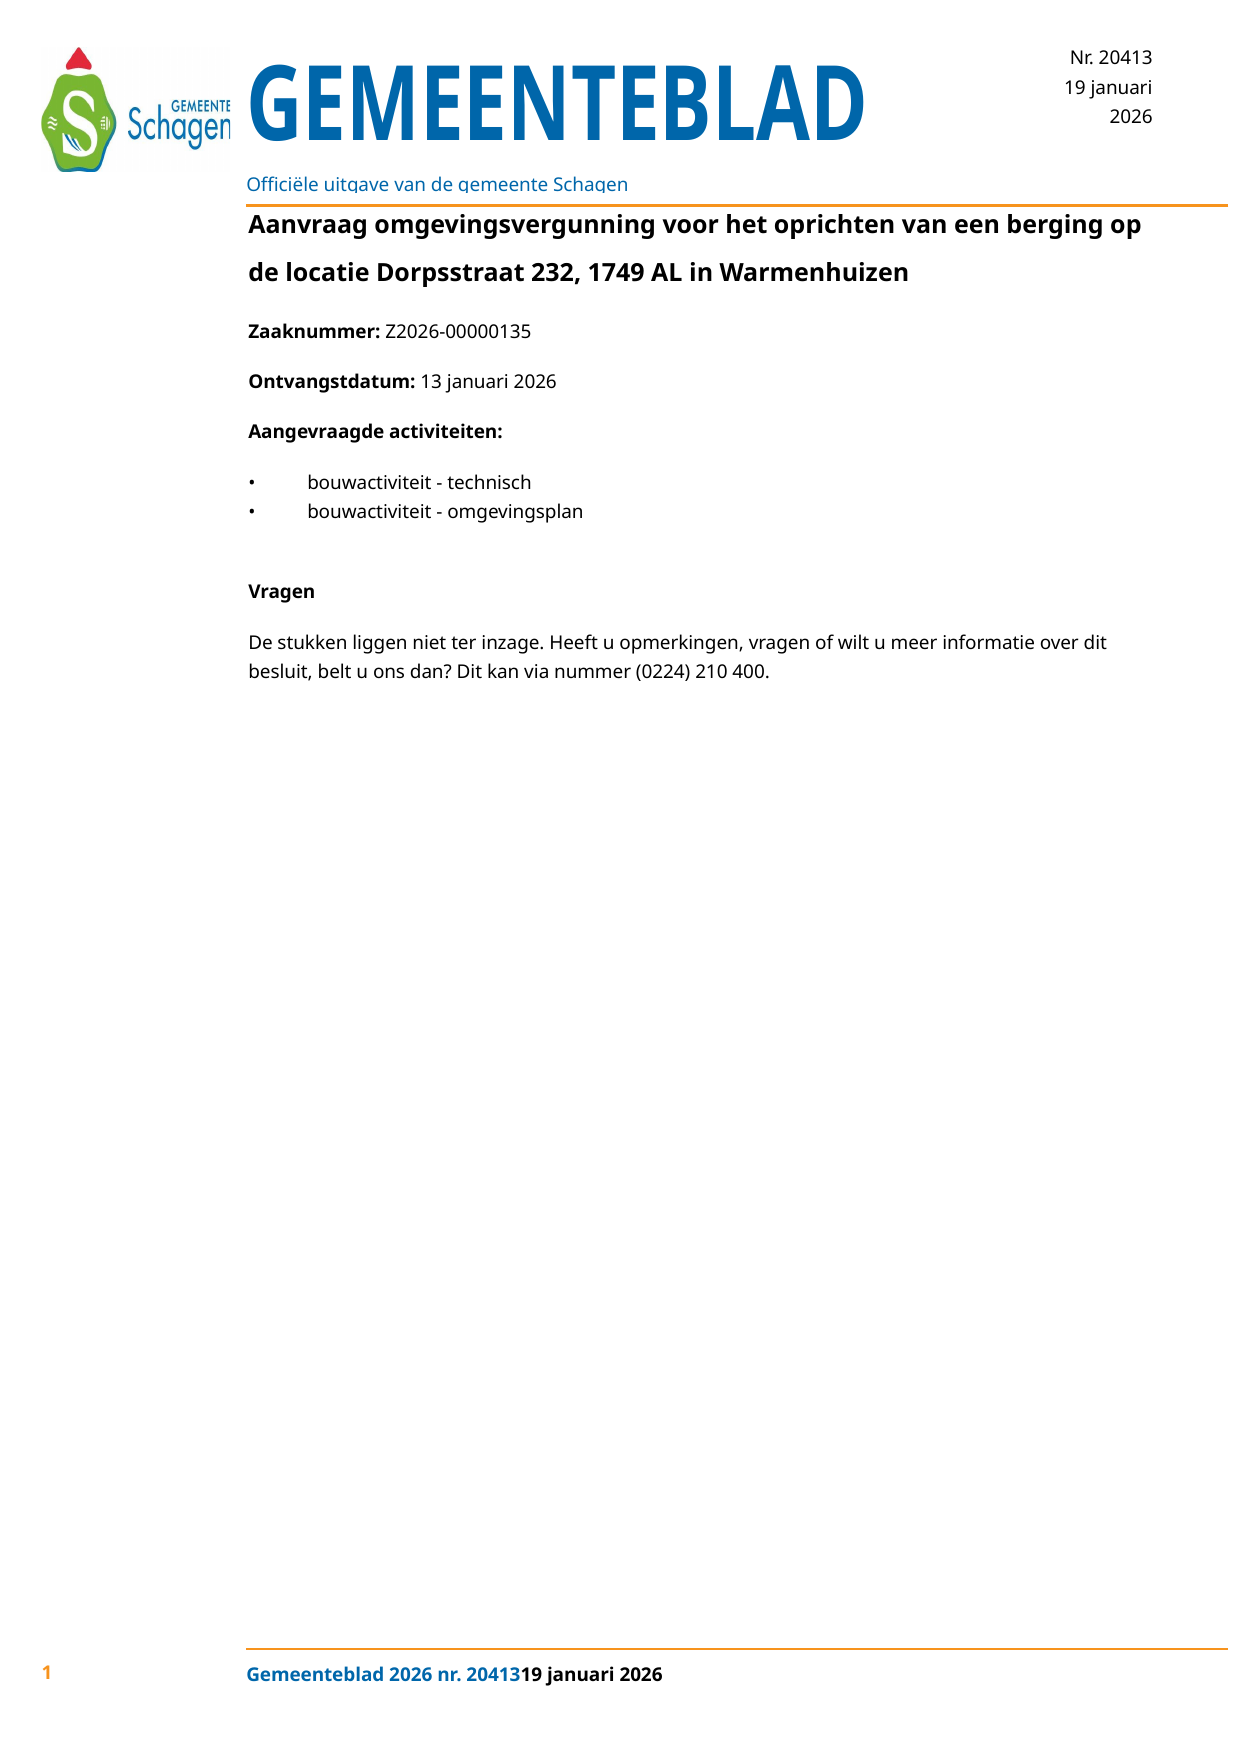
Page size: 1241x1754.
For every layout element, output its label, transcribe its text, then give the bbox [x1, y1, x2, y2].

text Ontvangstdatum: 13 januari 2026 [248, 368, 1152, 394]
list bouwactiviteit - technisch [248, 469, 1152, 495]
list bouwactiviteit - omgevingsplan [248, 499, 1152, 524]
text Aanvraag omgevingsvergunning voor het oprichten van een berging op de locatie Dorpsstraat 232, 1749 AL in Warmenhuizen [248, 207, 1152, 288]
text Zaaknummer: Z2026-00000135 [248, 318, 1152, 344]
picture [41, 47, 231, 172]
text De stukken liggen niet ter inzage. Heeft u opmerkingen, vragen of wilt u meer informatie over dit besluit, belt u ons dan? Dit kan via nummer (0224) 210 400. [248, 629, 1152, 684]
text Vragen [248, 579, 1152, 604]
text Aangevraagde activiteiten: [248, 419, 1152, 444]
